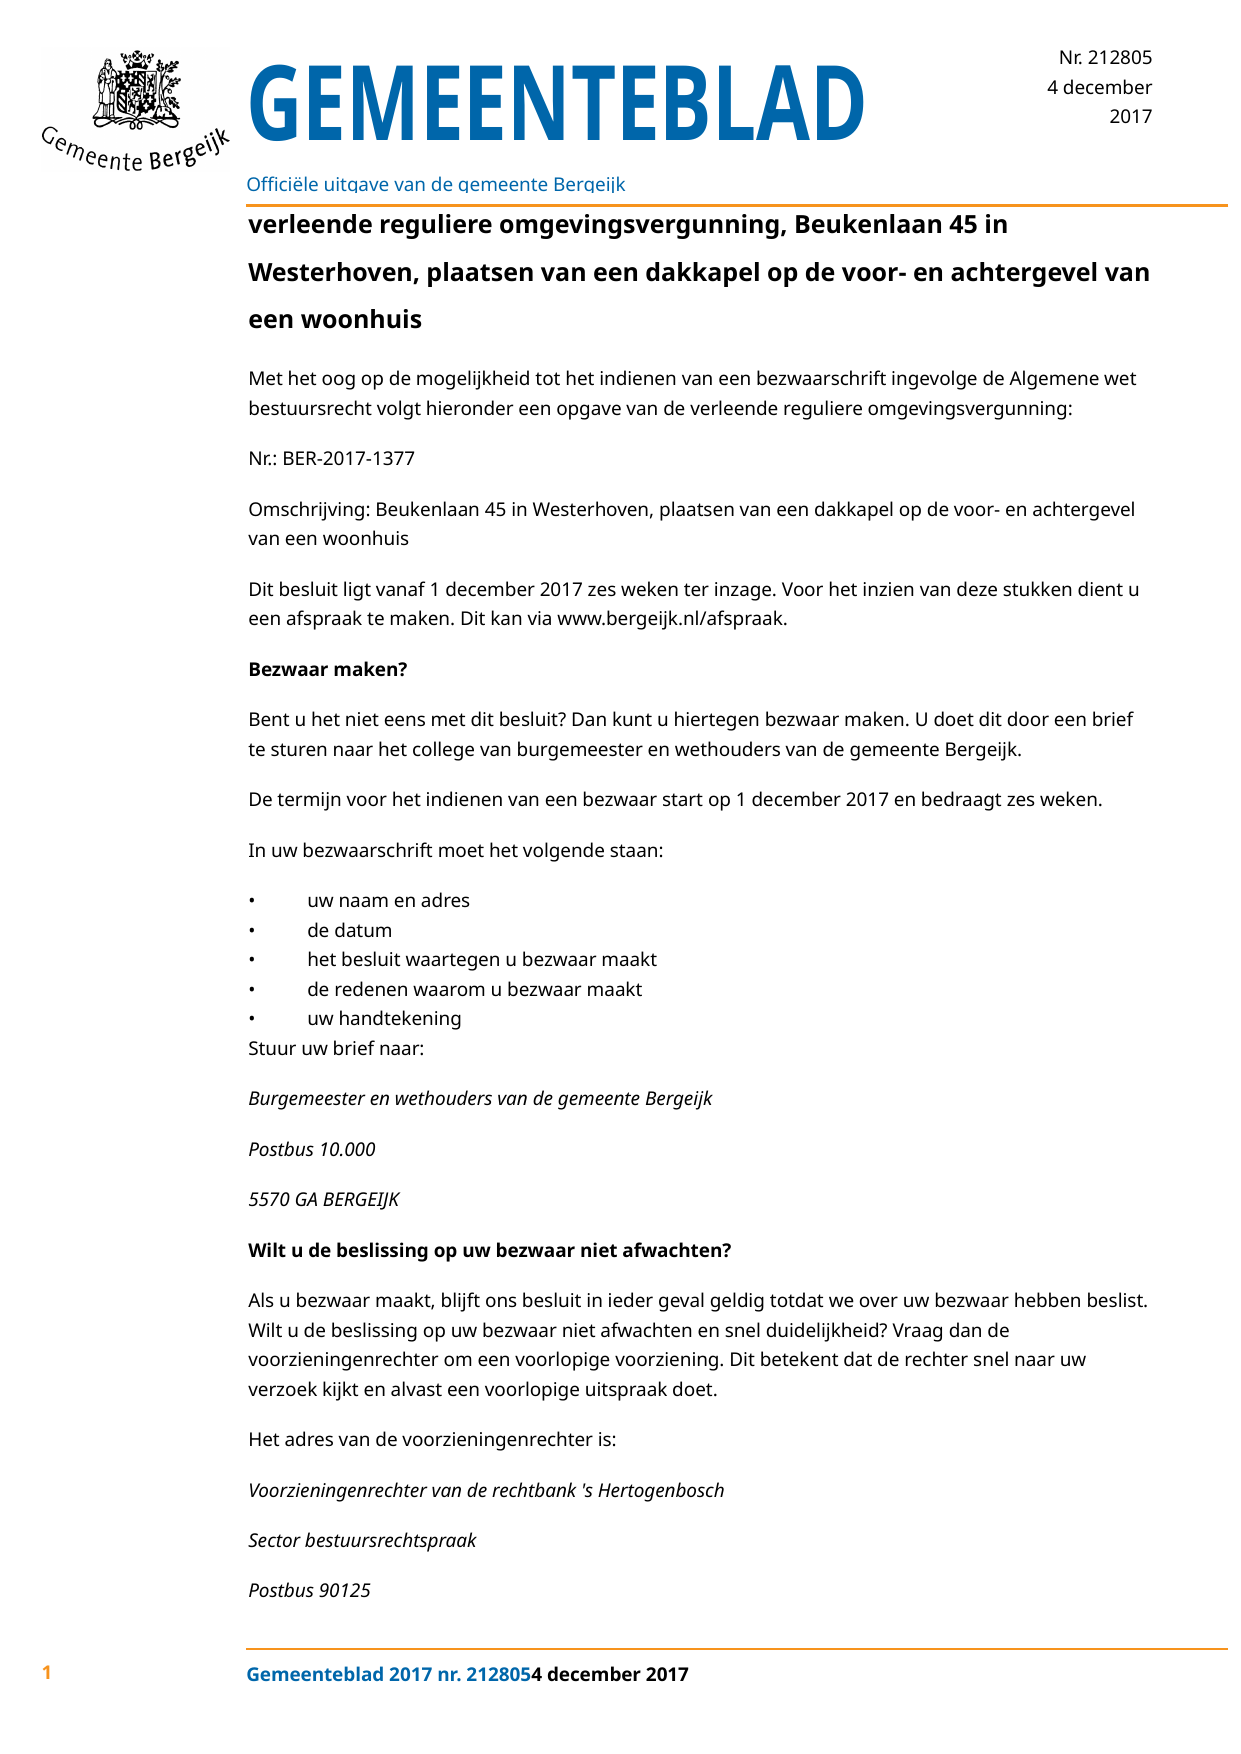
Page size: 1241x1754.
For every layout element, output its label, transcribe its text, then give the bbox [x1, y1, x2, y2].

text De termijn voor het indienen van een bezwaar start op 1 december 2017 en bedraagt zes weken. [248, 786, 1152, 812]
text Bezwaar maken? [248, 656, 1152, 682]
text Dit besluit ligt vanaf 1 december 2017 zes weken ter inzage. Voor het inzien van deze stukken dient u een afspraak te maken. Dit kan via www.bergeijk.nl/afspraak. [248, 576, 1152, 631]
text Postbus 90125 [248, 1578, 1152, 1603]
picture [41, 47, 231, 172]
list de datum [248, 917, 1152, 942]
text 5570 GA BERGEIJK [248, 1186, 1152, 1212]
text Postbus 10.000 [248, 1136, 1152, 1162]
list het besluit waartegen u bezwaar maakt [248, 946, 1152, 972]
text Omschrijving: Beukenlaan 45 in Westerhoven, plaatsen van een dakkapel op de voor- en achtergevel van een woonhuis [248, 496, 1152, 551]
text In uw bezwaarschrift moet het volgende staan: [248, 837, 1152, 862]
list uw handtekening [248, 1006, 1152, 1031]
list uw naam en adres [248, 887, 1152, 913]
text Het adres van de voorzieningenrechter is: [248, 1426, 1152, 1452]
list de redenen waarom u bezwaar maakt [248, 976, 1152, 1002]
text Bent u het niet eens met dit besluit? Dan kunt u hiertegen bezwaar maken. U doet dit door een brief te sturen naar het college van burgemeester en wethouders van de gemeente Bergeijk. [248, 706, 1152, 762]
text Als u bezwaar maakt, blijft ons besluit in ieder geval geldig totdat we over uw bezwaar hebben beslist. Wilt u de beslissing op uw bezwaar niet afwachten en snel duidelijkheid? Vraag dan de voorzieningenrechter om een voorlopige voorziening. Dit betekent dat de rechter snel naar uw verzoek kijkt en alvast een voorlopige uitspraak doet. [248, 1287, 1152, 1402]
text Wilt u de beslissing op uw bezwaar niet afwachten? [248, 1237, 1152, 1262]
text Voorzieningenrechter van de rechtbank 's Hertogenbosch [248, 1477, 1152, 1502]
text Sector bestuursrechtspraak [248, 1527, 1152, 1553]
text Burgemeester en wethouders van de gemeente Bergeijk [248, 1086, 1152, 1111]
text verleende reguliere omgevingsvergunning, Beukenlaan 45 in Westerhoven, plaatsen van een dakkapel op de voor- en achtergevel van een woonhuis [248, 207, 1152, 336]
text Stuur uw brief naar: [248, 1035, 1152, 1061]
text Met het oog op de mogelijkheid tot het indienen van een bezwaarschrift ingevolge de Algemene wet bestuursrecht volgt hieronder een opgave van de verleende reguliere omgevingsvergunning: [248, 366, 1152, 421]
text Nr.: BER-2017-1377 [248, 446, 1152, 471]
